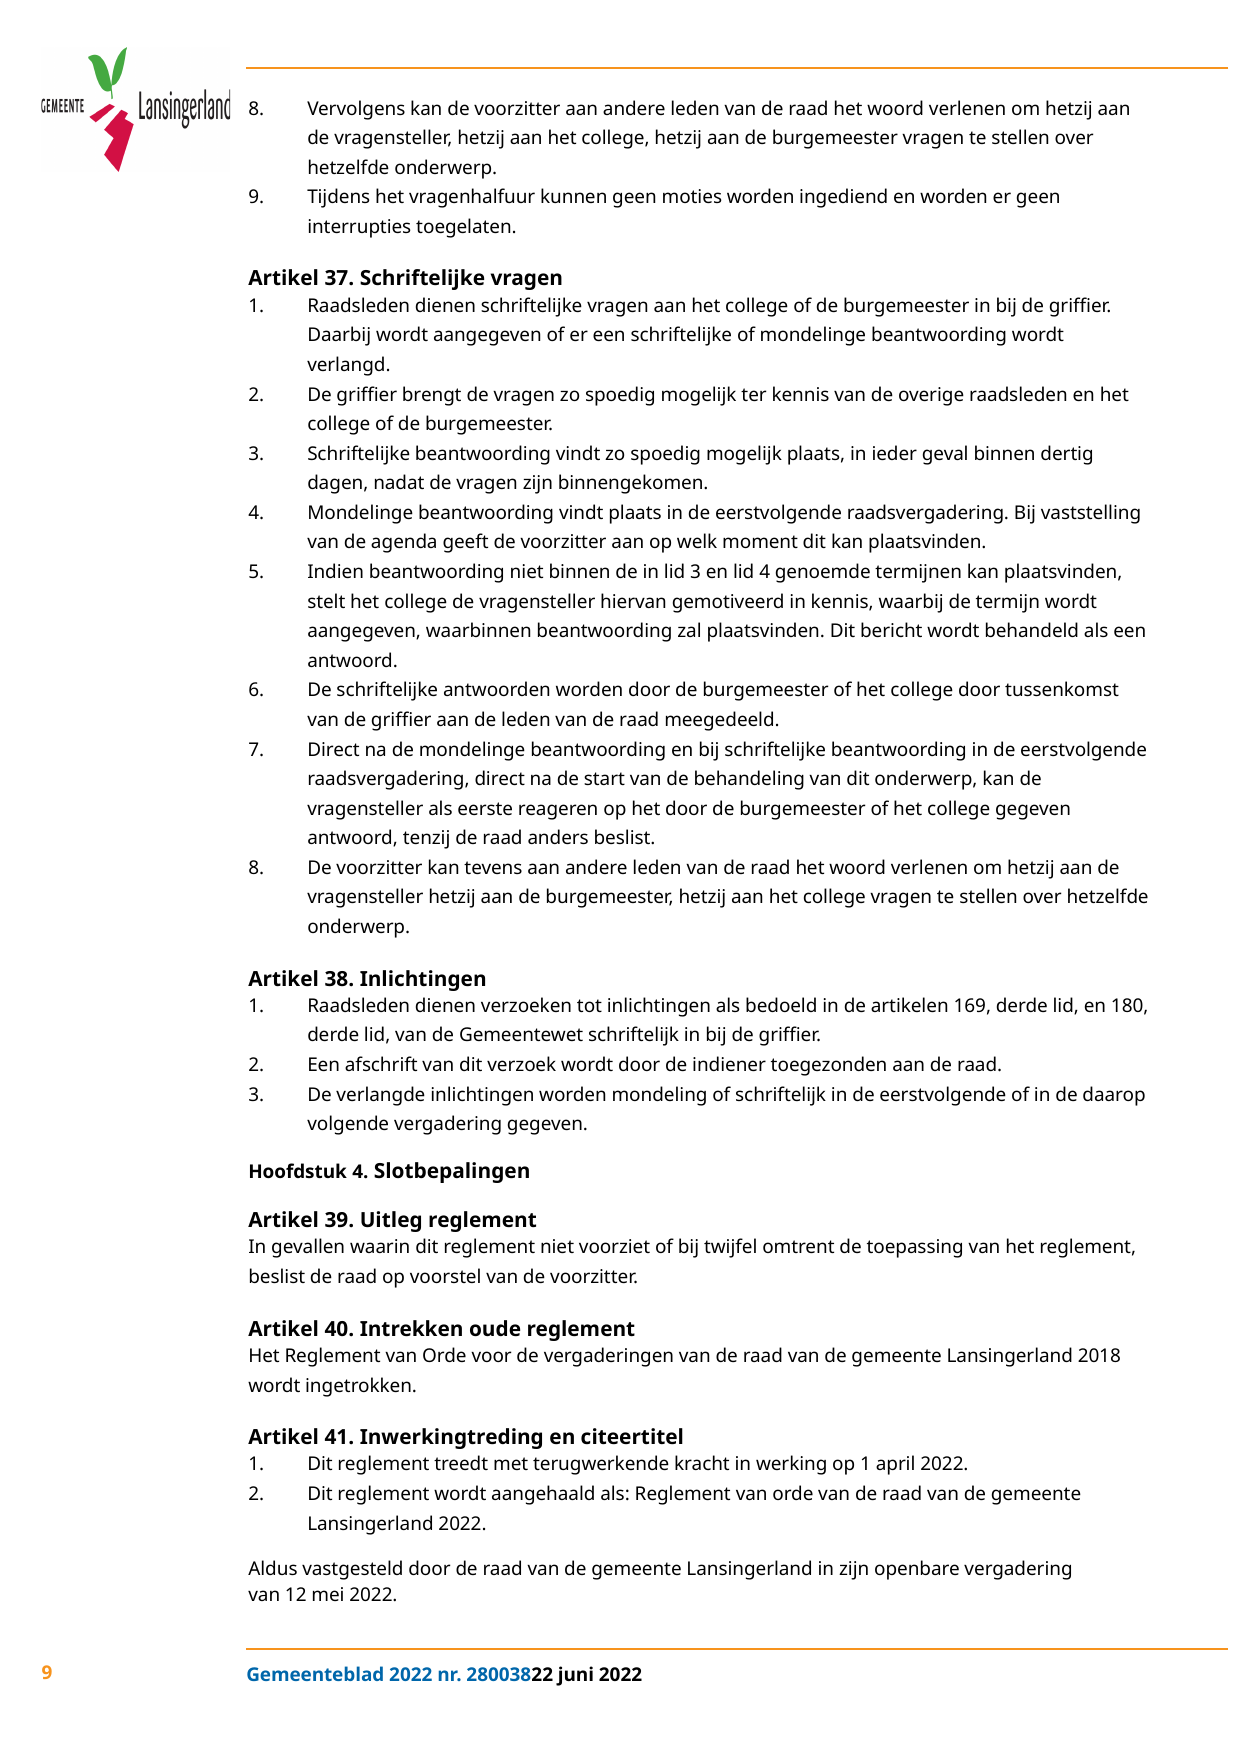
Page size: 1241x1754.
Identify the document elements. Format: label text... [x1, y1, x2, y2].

text Artikel 39. Uitleg reglement [248, 1205, 1152, 1234]
text Aldus vastgesteld door de raad van de gemeente Lansingerland in zijn openbare vergadering [248, 1555, 1152, 1581]
list Tijdens het vragenhalfuur kunnen geen moties worden ingediend en worden er geen interrupties toegelaten. [248, 183, 1152, 239]
list Dit reglement wordt aangehaald als: Reglement van orde van de raad van de gemeente Lansingerland 2022. [248, 1480, 1152, 1536]
text Artikel 38. Inlichtingen [248, 964, 1152, 992]
list Schriftelijke beantwoording vindt zo spoedig mogelijk plaats, in ieder geval binnen dertig dagen, nadat de vragen zijn binnengekomen. [248, 440, 1152, 495]
list De verlangde inlichtingen worden mondeling of schriftelijk in de eerstvolgende of in de daarop volgende vergadering gegeven. [248, 1081, 1152, 1136]
list De schriftelijke antwoorden worden door de burgemeester of het college door tussenkomst van de griffier aan de leden van de raad meegedeeld. [248, 677, 1152, 732]
list De griffier brengt de vragen zo spoedig mogelijk ter kennis van de overige raadsleden en het college of de burgemeester. [248, 381, 1152, 436]
picture [41, 47, 231, 172]
list Direct na de mondelinge beantwoording en bij schriftelijke beantwoording in de eerstvolgende raadsvergadering, direct na de start van de behandeling van dit onderwerp, kan de vragensteller als eerste reageren op het door de burgemeester of het college gegeven antwoord, tenzij de raad anders beslist. [248, 736, 1152, 850]
text Artikel 37. Schriftelijke vragen [248, 263, 1152, 292]
list Raadsleden dienen schriftelijke vragen aan het college of de burgemeester in bij de griffier. Daarbij wordt aangegeven of er een schriftelijke of mondelinge beantwoording wordt verlangd. [248, 292, 1152, 377]
list Mondelinge beantwoording vindt plaats in de eerstvolgende raadsvergadering. Bij vaststelling van de agenda geeft de voorzitter aan op welk moment dit kan plaatsvinden. [248, 499, 1152, 554]
text In gevallen waarin dit reglement niet voorziet of bij twijfel omtrent de toepassing van het reglement, beslist de raad op voorstel van de voorzitter. [248, 1234, 1152, 1289]
list Dit reglement treedt met terugwerkende kracht in werking op 1 april 2022. [248, 1451, 1152, 1476]
text Artikel 40. Intrekken oude reglement [248, 1314, 1152, 1342]
list Een afschrift van dit verzoek wordt door de indiener toegezonden aan de raad. [248, 1051, 1152, 1077]
text Het Reglement van Orde voor de vergaderingen van de raad van de gemeente Lansingerland 2018 wordt ingetrokken. [248, 1342, 1152, 1397]
text van 12 mei 2022. [248, 1581, 1152, 1607]
text Artikel 41. Inwerkingtreding en citeertitel [248, 1422, 1152, 1451]
list Raadsleden dienen verzoeken tot inlichtingen als bedoeld in de artikelen 169, derde lid, en 180, derde lid, van de Gemeentewet schriftelijk in bij de griffier. [248, 992, 1152, 1047]
text Hoofdstuk 4. Slotbepalingen [248, 1156, 1152, 1184]
list Vervolgens kan de voorzitter aan andere leden van de raad het woord verlenen om hetzij aan de vragensteller, hetzij aan het college, hetzij aan de burgemeester vragen te stellen over hetzelfde onderwerp. [248, 95, 1152, 180]
list Indien beantwoording niet binnen de in lid 3 en lid 4 genoemde termijnen kan plaatsvinden, stelt het college de vragensteller hiervan gemotiveerd in kennis, waarbij de termijn wordt aangegeven, waarbinnen beantwoording zal plaatsvinden. Dit bericht wordt behandeld als een antwoord. [248, 558, 1152, 673]
list De voorzitter kan tevens aan andere leden van de raad het woord verlenen om hetzij aan de vragensteller hetzij aan de burgemeester, hetzij aan het college vragen te stellen over hetzelfde onderwerp. [248, 854, 1152, 939]
